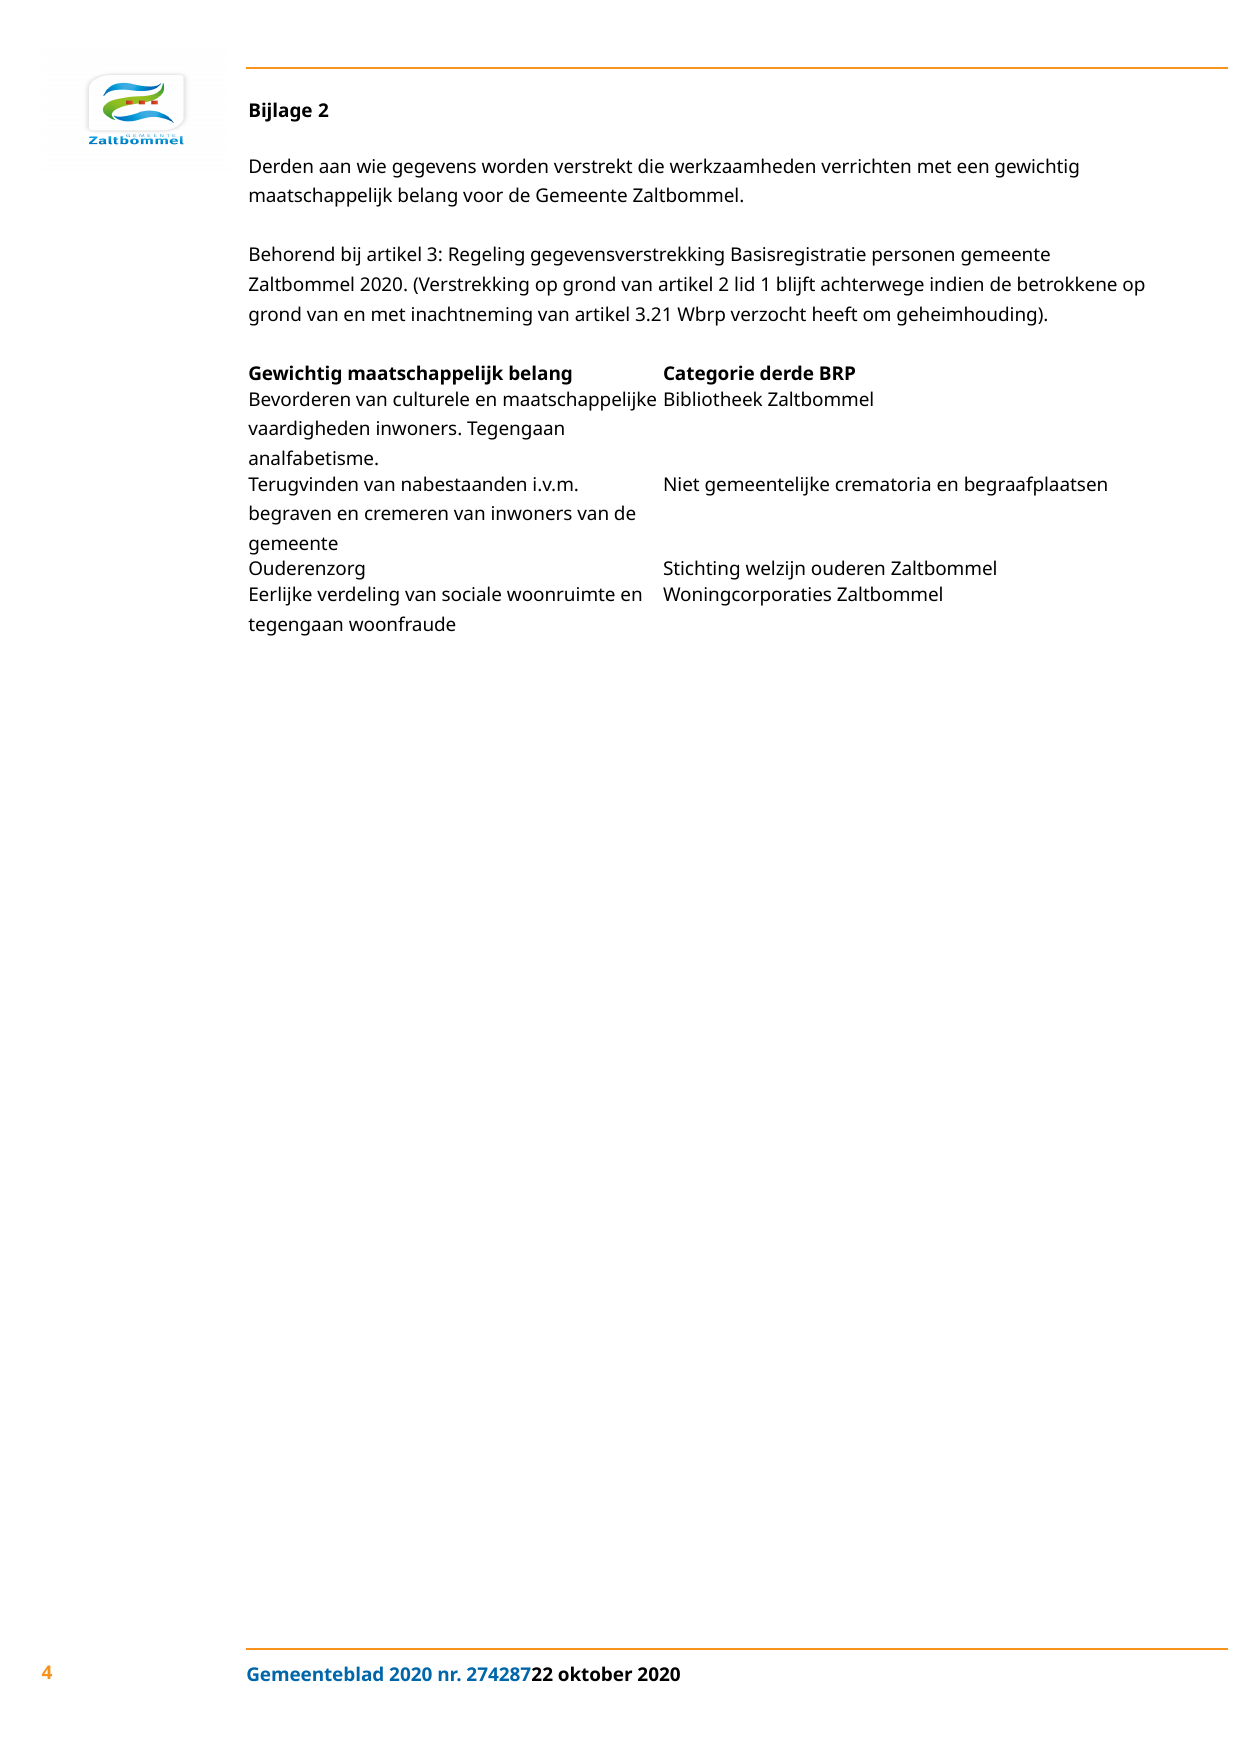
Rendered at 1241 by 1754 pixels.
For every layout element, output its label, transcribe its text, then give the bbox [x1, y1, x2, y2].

text Derden aan wie gegevens worden verstrekt die werkzaamheden verrichten met een gewichtig maatschappelijk belang voor de Gemeente Zaltbommel. [248, 153, 1152, 208]
picture [41, 47, 231, 172]
text Behorend bij artikel 3: Regeling gegevensverstrekking Basisregistratie personen gemeente Zaltbommel 2020. (Verstrekking op grond van artikel 2 lid 1 blijft achterwege indien de betrokkene op grond van en met inachtneming van artikel 3.21 Wbrp verzocht heeft om geheimhouding). [248, 242, 1152, 327]
table_cell Bibliotheek Zaltbommel [663, 386, 1152, 471]
table_cell Woningcorporaties Zaltbommel [663, 581, 1152, 637]
table_cell Stichting welzijn ouderen Zaltbommel [663, 556, 1152, 581]
table_header Gewichtig maatschappelijk belang [248, 360, 663, 386]
table_cell Eerlijke verdeling van sociale woonruimte en tegengaan woonfraude [248, 581, 663, 637]
table_header Categorie derde BRP [663, 360, 1152, 386]
text Bijlage 2 [248, 95, 1152, 123]
table_cell Terugvinden van nabestaanden i.v.m. begraven en cremeren van inwoners van de gemeente [248, 471, 663, 556]
table_cell Ouderenzorg [248, 556, 663, 581]
table_cell Bevorderen van culturele en maatschappelijke vaardigheden inwoners. Tegengaan analfabetisme. [248, 386, 663, 471]
table_cell Niet gemeentelijke crematoria en begraafplaatsen [663, 471, 1152, 556]
